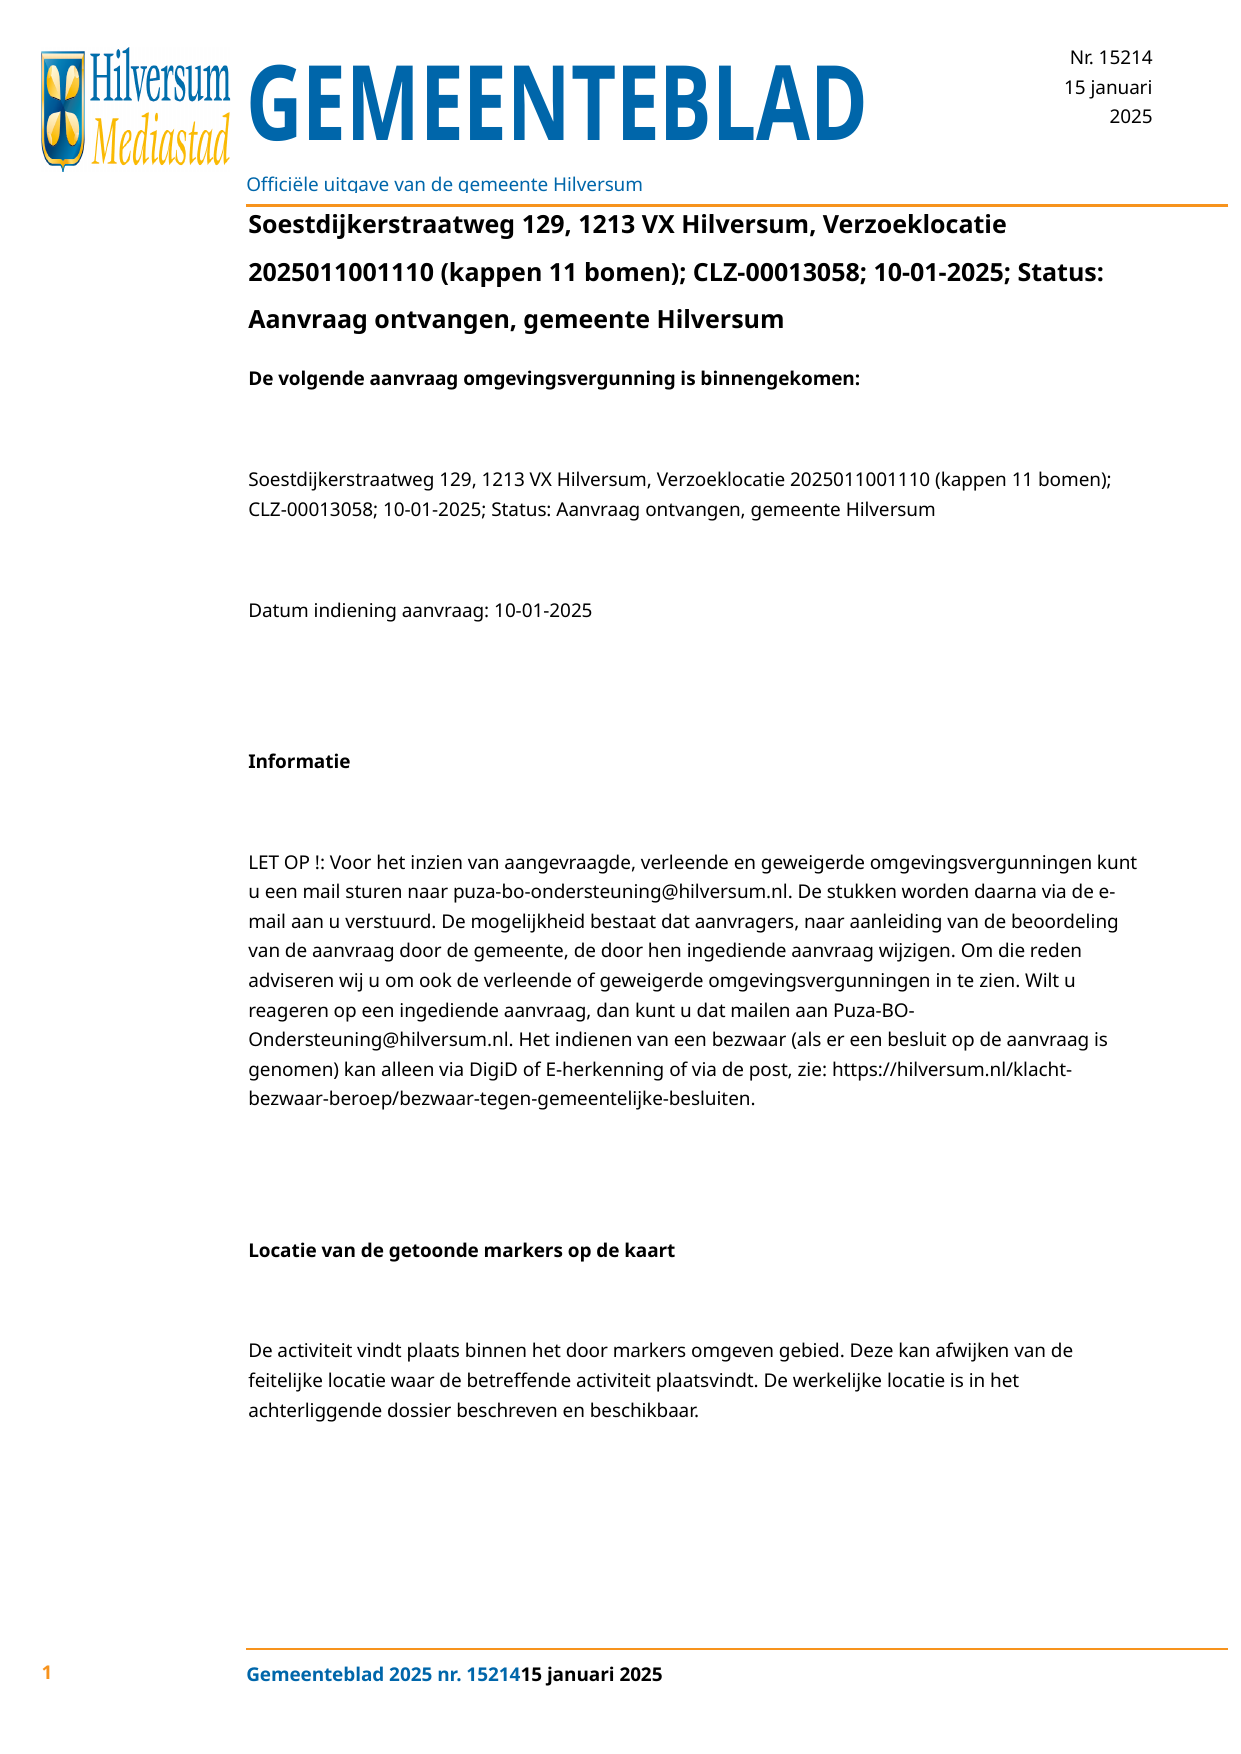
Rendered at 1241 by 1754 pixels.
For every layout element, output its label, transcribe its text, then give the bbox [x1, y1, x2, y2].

text Soestdijkerstraatweg 129, 1213 VX Hilversum, Verzoeklocatie 2025011001110 (kappen 11 bomen); CLZ-00013058; 10-01-2025; Status: Aanvraag ontvangen, gemeente Hilversum [248, 466, 1152, 522]
text De volgende aanvraag omgevingsvergunning is binnengekomen: [248, 366, 1152, 391]
text De activiteit vindt plaats binnen het door markers omgeven gebied. Deze kan afwijken van de feitelijke locatie waar de betreffende activiteit plaatsvindt. De werkelijke locatie is in het achterliggende dossier beschreven en beschikbaar. [248, 1338, 1152, 1422]
picture [41, 47, 231, 172]
text Soestdijkerstraatweg 129, 1213 VX Hilversum, Verzoeklocatie 2025011001110 (kappen 11 bomen); CLZ-00013058; 10-01-2025; Status: Aanvraag ontvangen, gemeente Hilversum [248, 207, 1152, 336]
text Locatie van de getoonde markers op de kaart [248, 1237, 1152, 1262]
text LET OP !: Voor het inzien van aangevraagde, verleende en geweigerde omgevingsvergunningen kunt u een mail sturen naar puza-bo-ondersteuning@hilversum.nl. De stukken worden daarna via de e-mail aan u verstuurd. De mogelijkheid bestaat dat aanvragers, naar aanleiding van de beoordeling van de aanvraag door de gemeente, de door hen ingediende aanvraag wijzigen. Om die reden adviseren wij u om ook de verleende of geweigerde omgevingsvergunningen in te zien. Wilt u reageren op een ingediende aanvraag, dan kunt u dat mailen aan Puza-BO-Ondersteuning@hilversum.nl. Het indienen van een bezwaar (als er een besluit op de aanvraag is genomen) kan alleen via DigiD of E-herkenning of via de post, zie: https://hilversum.nl/klacht-bezwaar-beroep/bezwaar-tegen-gemeentelijke-besluiten. [248, 849, 1152, 1111]
text Informatie [248, 748, 1152, 774]
text Datum indiening aanvraag: 10-01-2025 [248, 597, 1152, 622]
